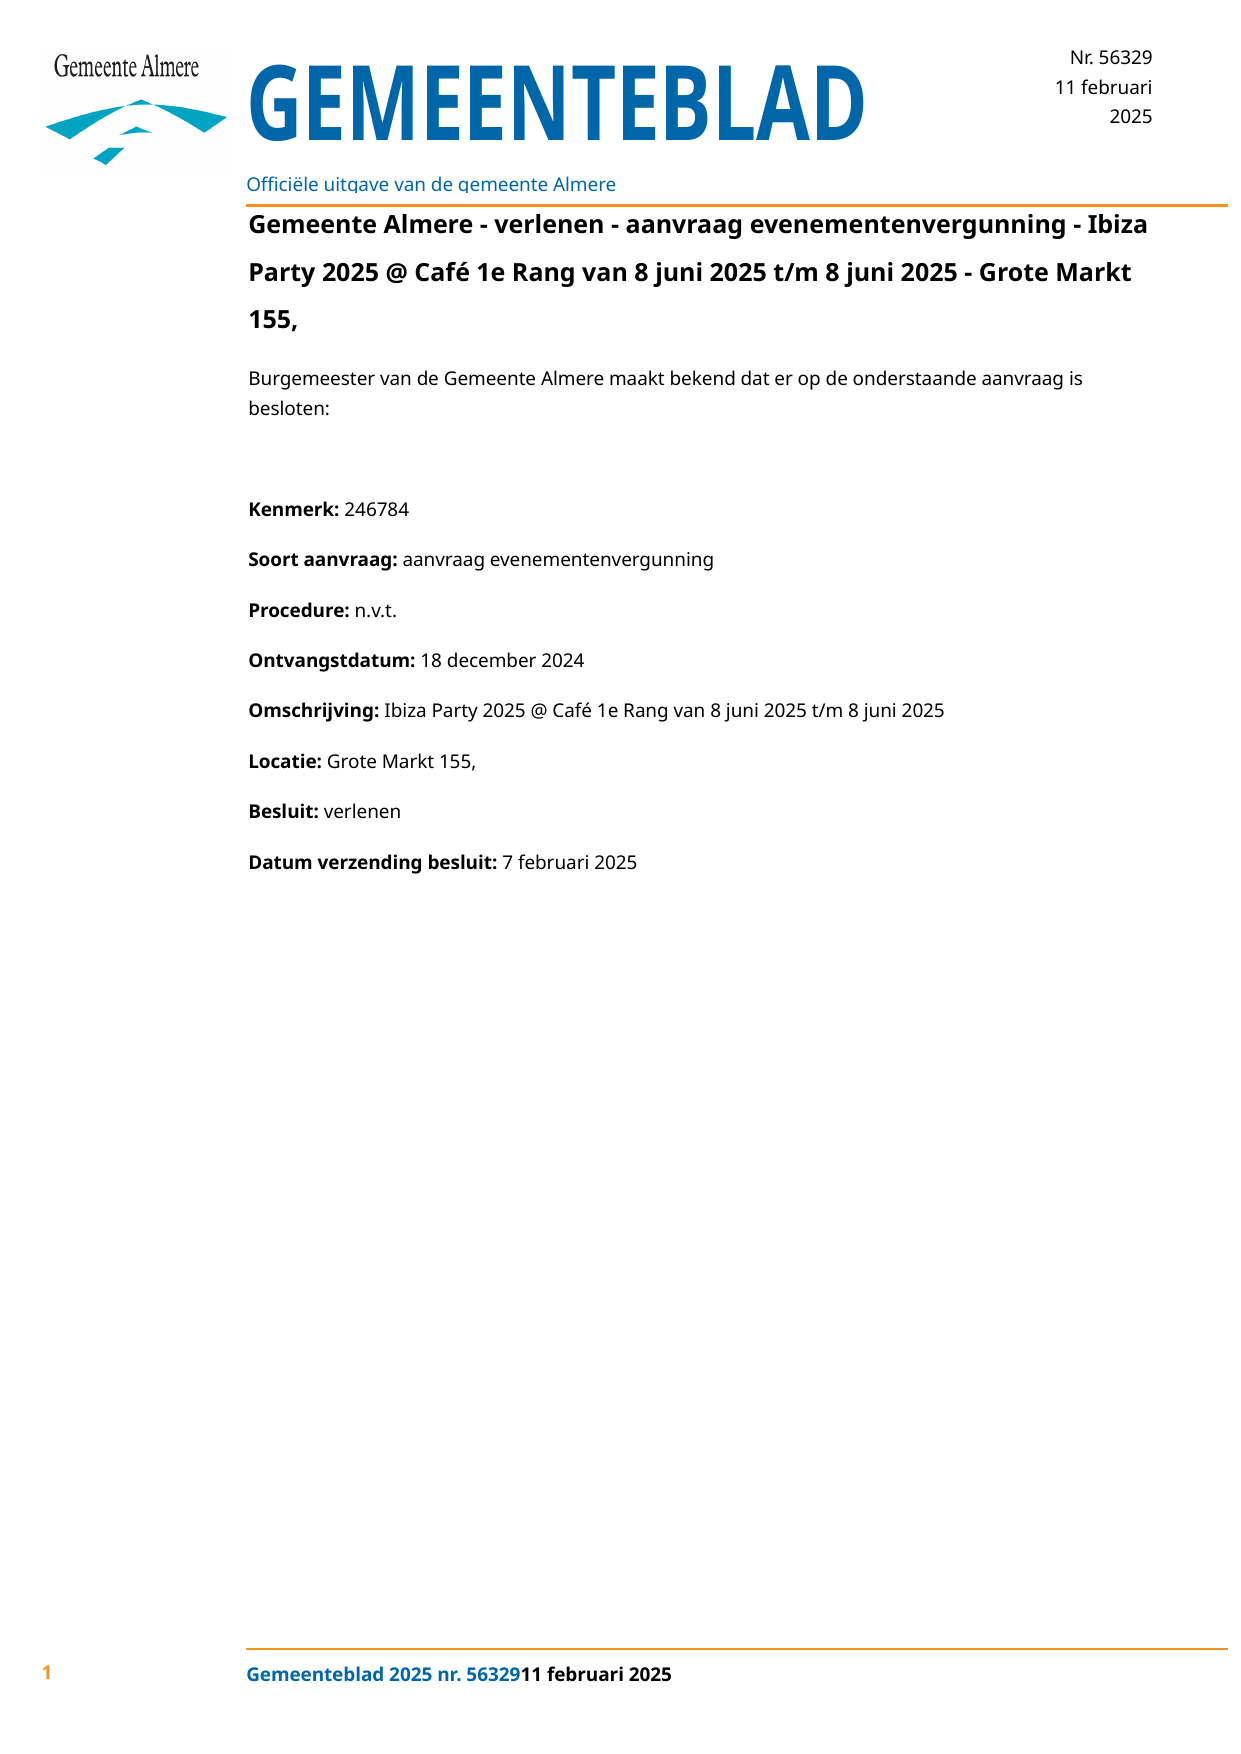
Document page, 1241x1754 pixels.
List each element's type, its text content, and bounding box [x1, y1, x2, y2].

text Gemeente Almere - verlenen - aanvraag evenementenvergunning - Ibiza Party 2025 @ Café 1e Rang van 8 juni 2025 t/m 8 juni 2025 - Grote Markt 155, [248, 207, 1152, 336]
text Omschrijving: Ibiza Party 2025 @ Café 1e Rang van 8 juni 2025 t/m 8 juni 2025 [248, 698, 1152, 723]
text Ontvangstdatum: 18 december 2024 [248, 647, 1152, 673]
text Besluit: verlenen [248, 798, 1152, 824]
text Kenmerk: 246784 [248, 496, 1152, 522]
picture [41, 47, 231, 172]
text Burgemeester van de Gemeente Almere maakt bekend dat er op de onderstaande aanvraag is besloten: [248, 366, 1152, 421]
text Soort aanvraag: aanvraag evenementenvergunning [248, 546, 1152, 572]
text Locatie: Grote Markt 155, [248, 748, 1152, 774]
text Procedure: n.v.t. [248, 597, 1152, 622]
text Datum verzending besluit: 7 februari 2025 [248, 849, 1152, 874]
